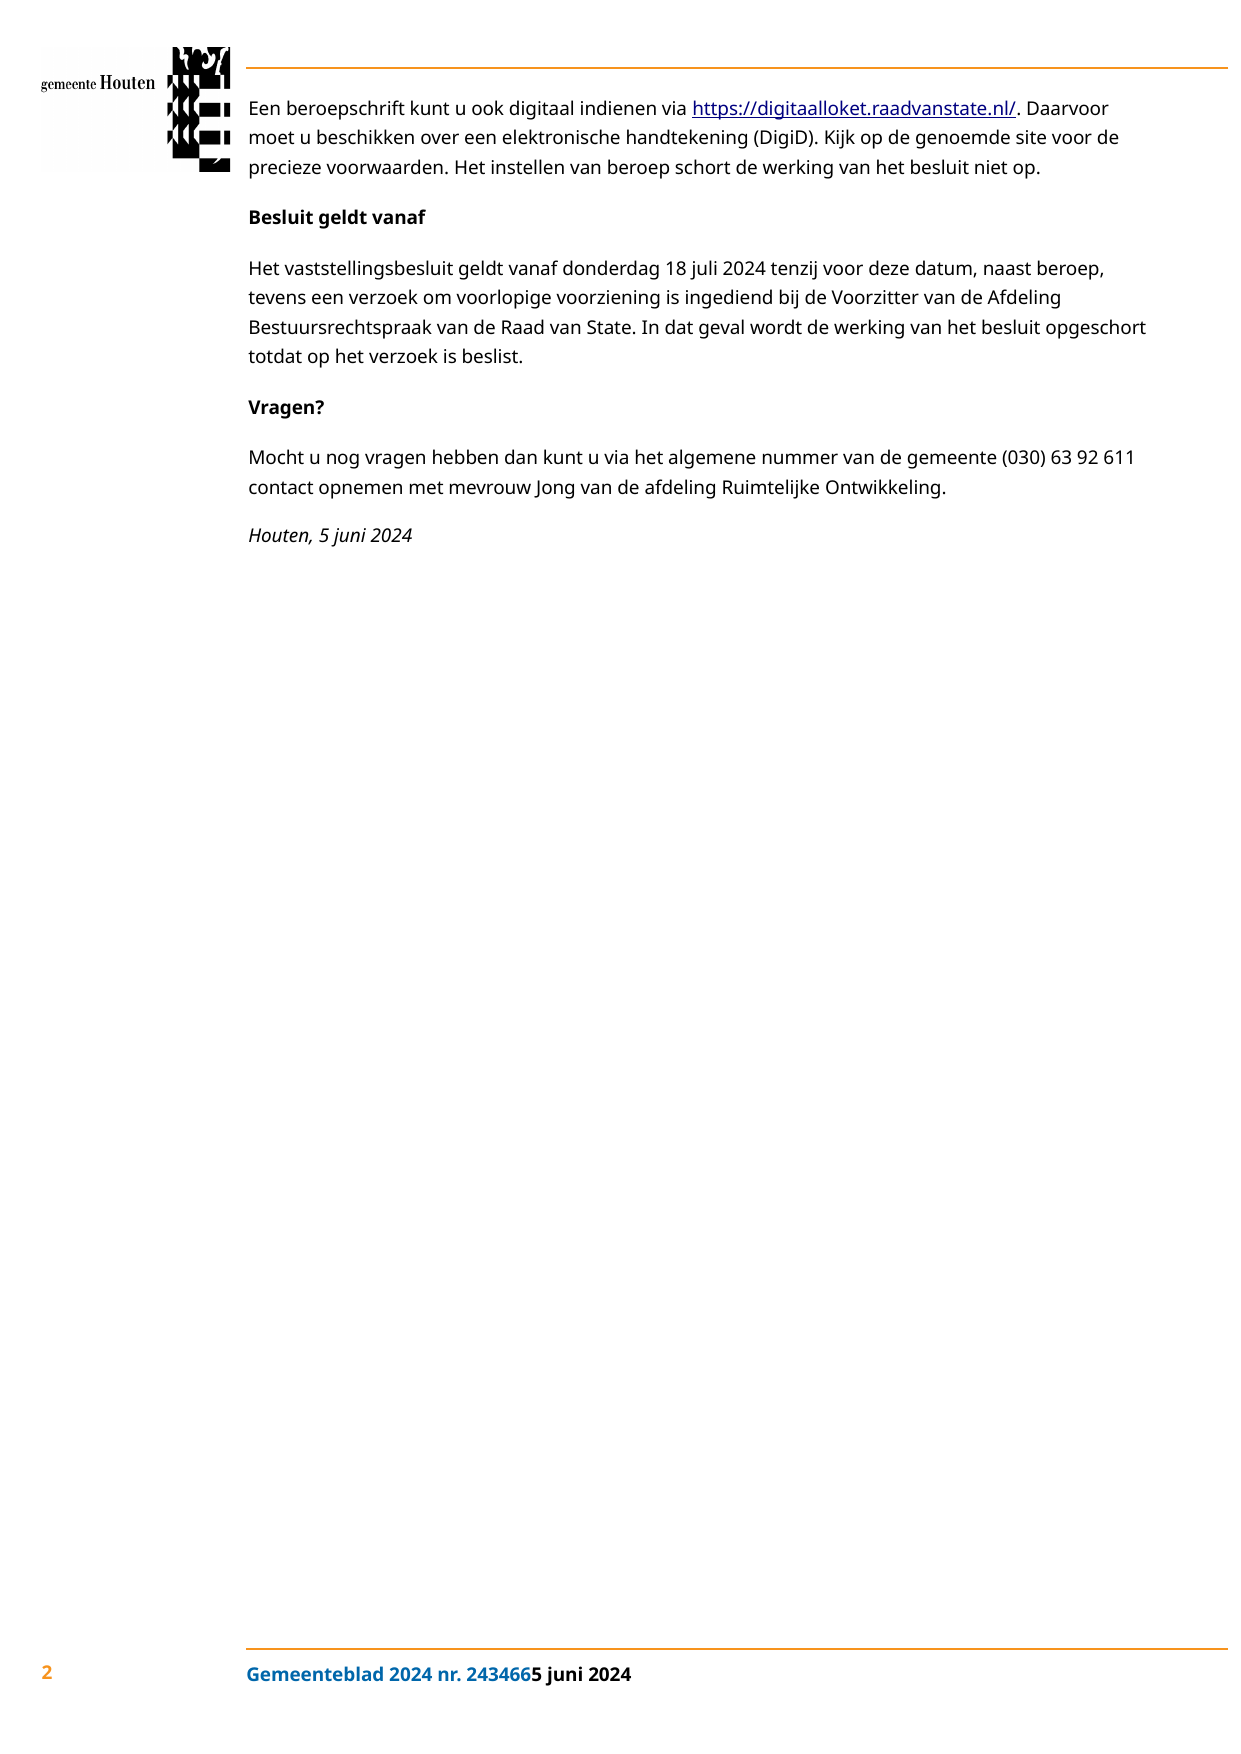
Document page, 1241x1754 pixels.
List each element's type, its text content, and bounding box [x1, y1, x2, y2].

text Vragen? [248, 394, 1152, 420]
text Mocht u nog vragen hebben dan kunt u via het algemene nummer van de gemeente (030) 63 92 611 contact opnemen met mevrouw Jong van de afdeling Ruimtelijke Ontwikkeling. [248, 444, 1152, 500]
picture [41, 47, 231, 172]
text Een beroepschrift kunt u ook digitaal indienen via https://digitaalloket.raadvanstate.nl/. Daarvoor moet u beschikken over een elektronische handtekening (DigiD). Kijk op de genoemde site voor de precieze voorwaarden. Het instellen van beroep schort de werking van het besluit niet op. [248, 95, 1152, 180]
text Het vaststellingsbesluit geldt vanaf donderdag 18 juli 2024 tenzij voor deze datum, naast beroep, tevens een verzoek om voorlopige voorziening is ingediend bij de Voorzitter van de Afdeling Bestuursrechtspraak van de Raad van State. In dat geval wordt de werking van het besluit opgeschort totdat op het verzoek is beslist. [248, 255, 1152, 369]
text Houten, 5 juni 2024 [248, 522, 1152, 547]
text Besluit geldt vanaf [248, 204, 1152, 230]
